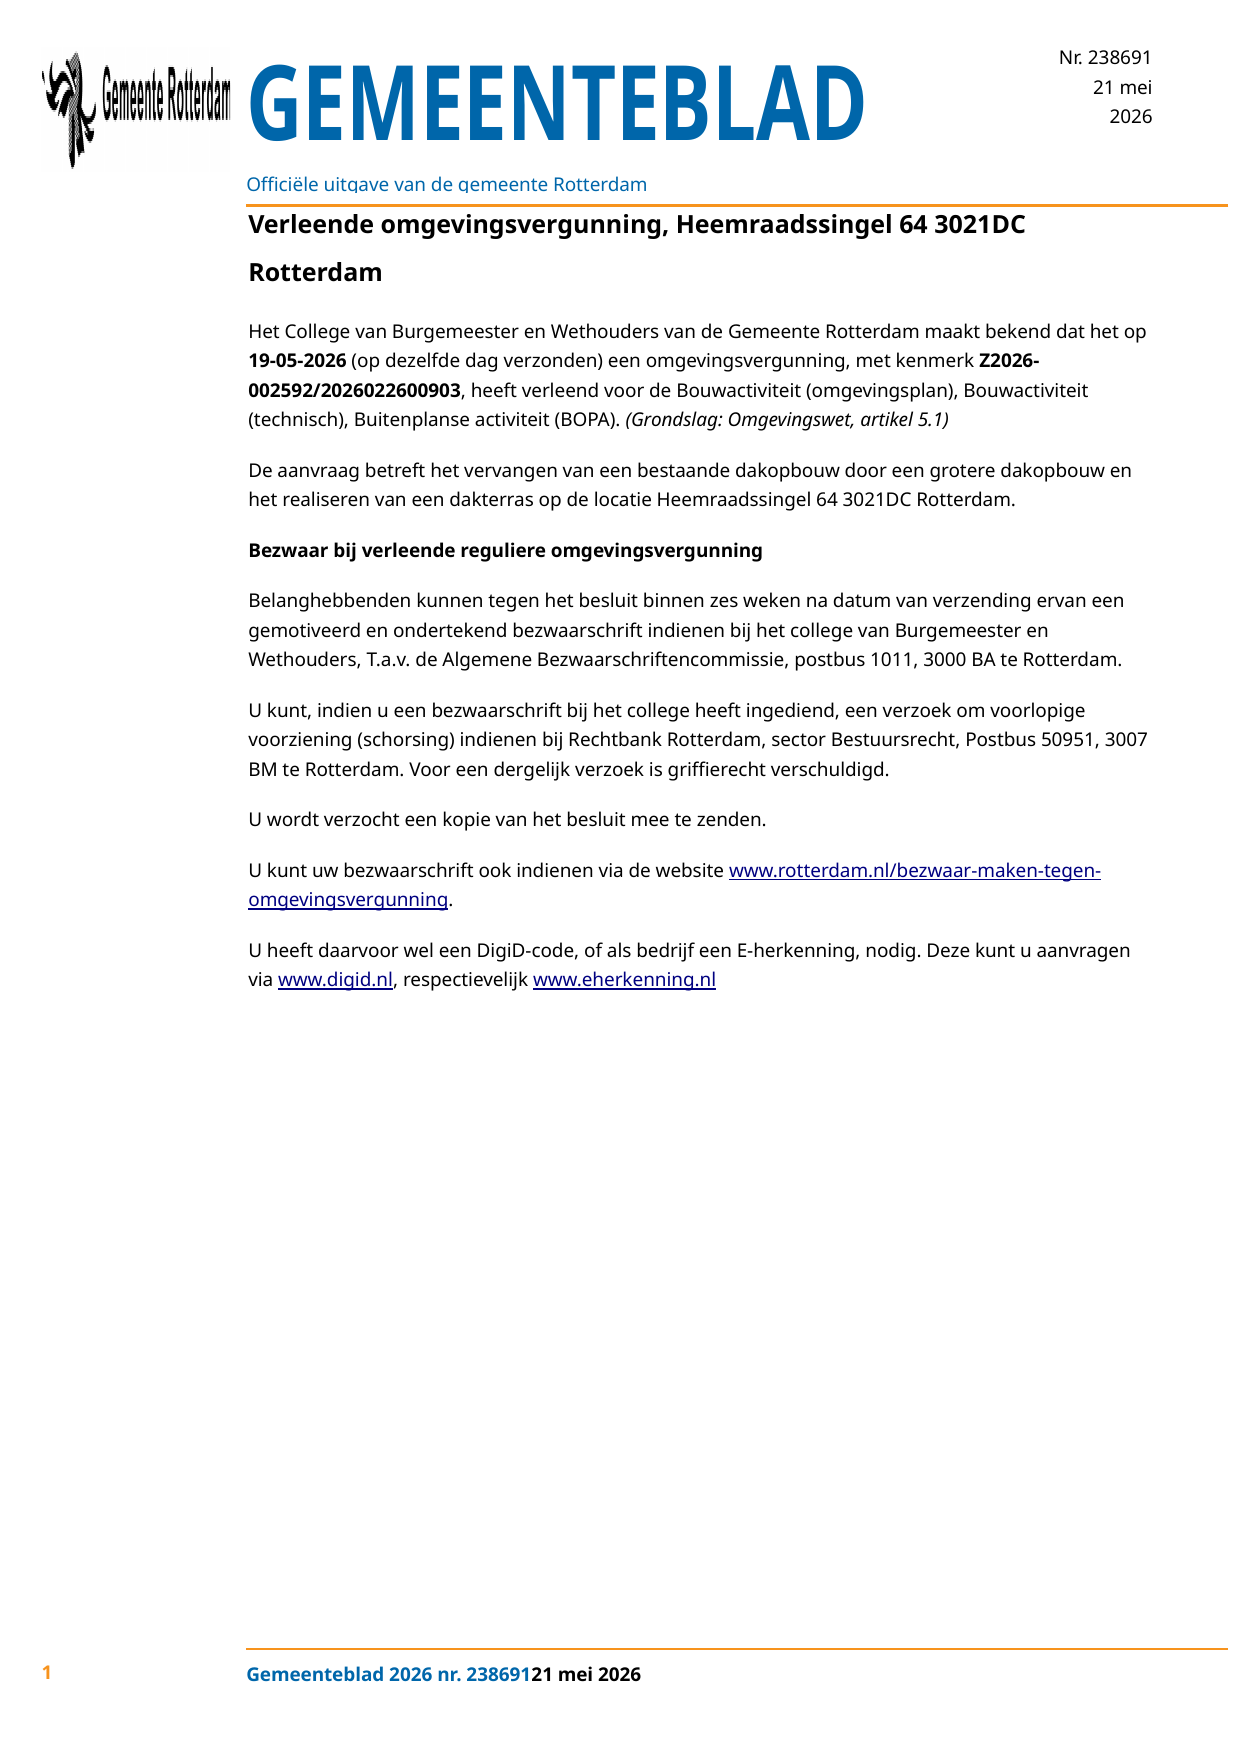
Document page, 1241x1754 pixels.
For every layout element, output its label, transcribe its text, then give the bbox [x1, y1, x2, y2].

text Het College van Burgemeester en Wethouders van de Gemeente Rotterdam maakt bekend dat het op 19-05-2026 (op dezelfde dag verzonden) een omgevingsvergunning, met kenmerk Z2026-002592/2026022600903, heeft verleend voor de Bouwactiviteit (omgevingsplan), Bouwactiviteit (technisch), Buitenplanse activiteit (BOPA). (Grondslag: Omgevingswet, artikel 5.1) [248, 318, 1152, 432]
text De aanvraag betreft het vervangen van een bestaande dakopbouw door een grotere dakopbouw en het realiseren van een dakterras op de locatie Heemraadssingel 64 3021DC Rotterdam. [248, 457, 1152, 512]
text Belanghebbenden kunnen tegen het besluit binnen zes weken na datum van verzending ervan een gemotiveerd en ondertekend bezwaarschrift indienen bij het college van Burgemeester en Wethouders, T.a.v. de Algemene Bezwaarschriftencommissie, postbus 1011, 3000 BA te Rotterdam. [248, 587, 1152, 672]
text Bezwaar bij verleende reguliere omgevingsvergunning [248, 537, 1152, 563]
text Verleende omgevingsvergunning, Heemraadssingel 64 3021DC Rotterdam [248, 207, 1152, 288]
text U wordt verzocht een kopie van het besluit mee te zenden. [248, 807, 1152, 832]
picture [41, 47, 231, 172]
text U kunt uw bezwaarschrift ook indienen via de website www.rotterdam.nl/bezwaar-maken-tegen-omgevingsvergunning. [248, 857, 1152, 912]
text U heeft daarvoor wel een DigiD-code, of als bedrijf een E-herkenning, nodig. Deze kunt u aanvragen via www.digid.nl, respectievelijk www.eherkenning.nl [248, 937, 1152, 992]
text U kunt, indien u een bezwaarschrift bij het college heeft ingediend, een verzoek om voorlopige voorziening (schorsing) indienen bij Rechtbank Rotterdam, sector Bestuursrecht, Postbus 50951, 3007 BM te Rotterdam. Voor een dergelijk verzoek is griffierecht verschuldigd. [248, 697, 1152, 782]
